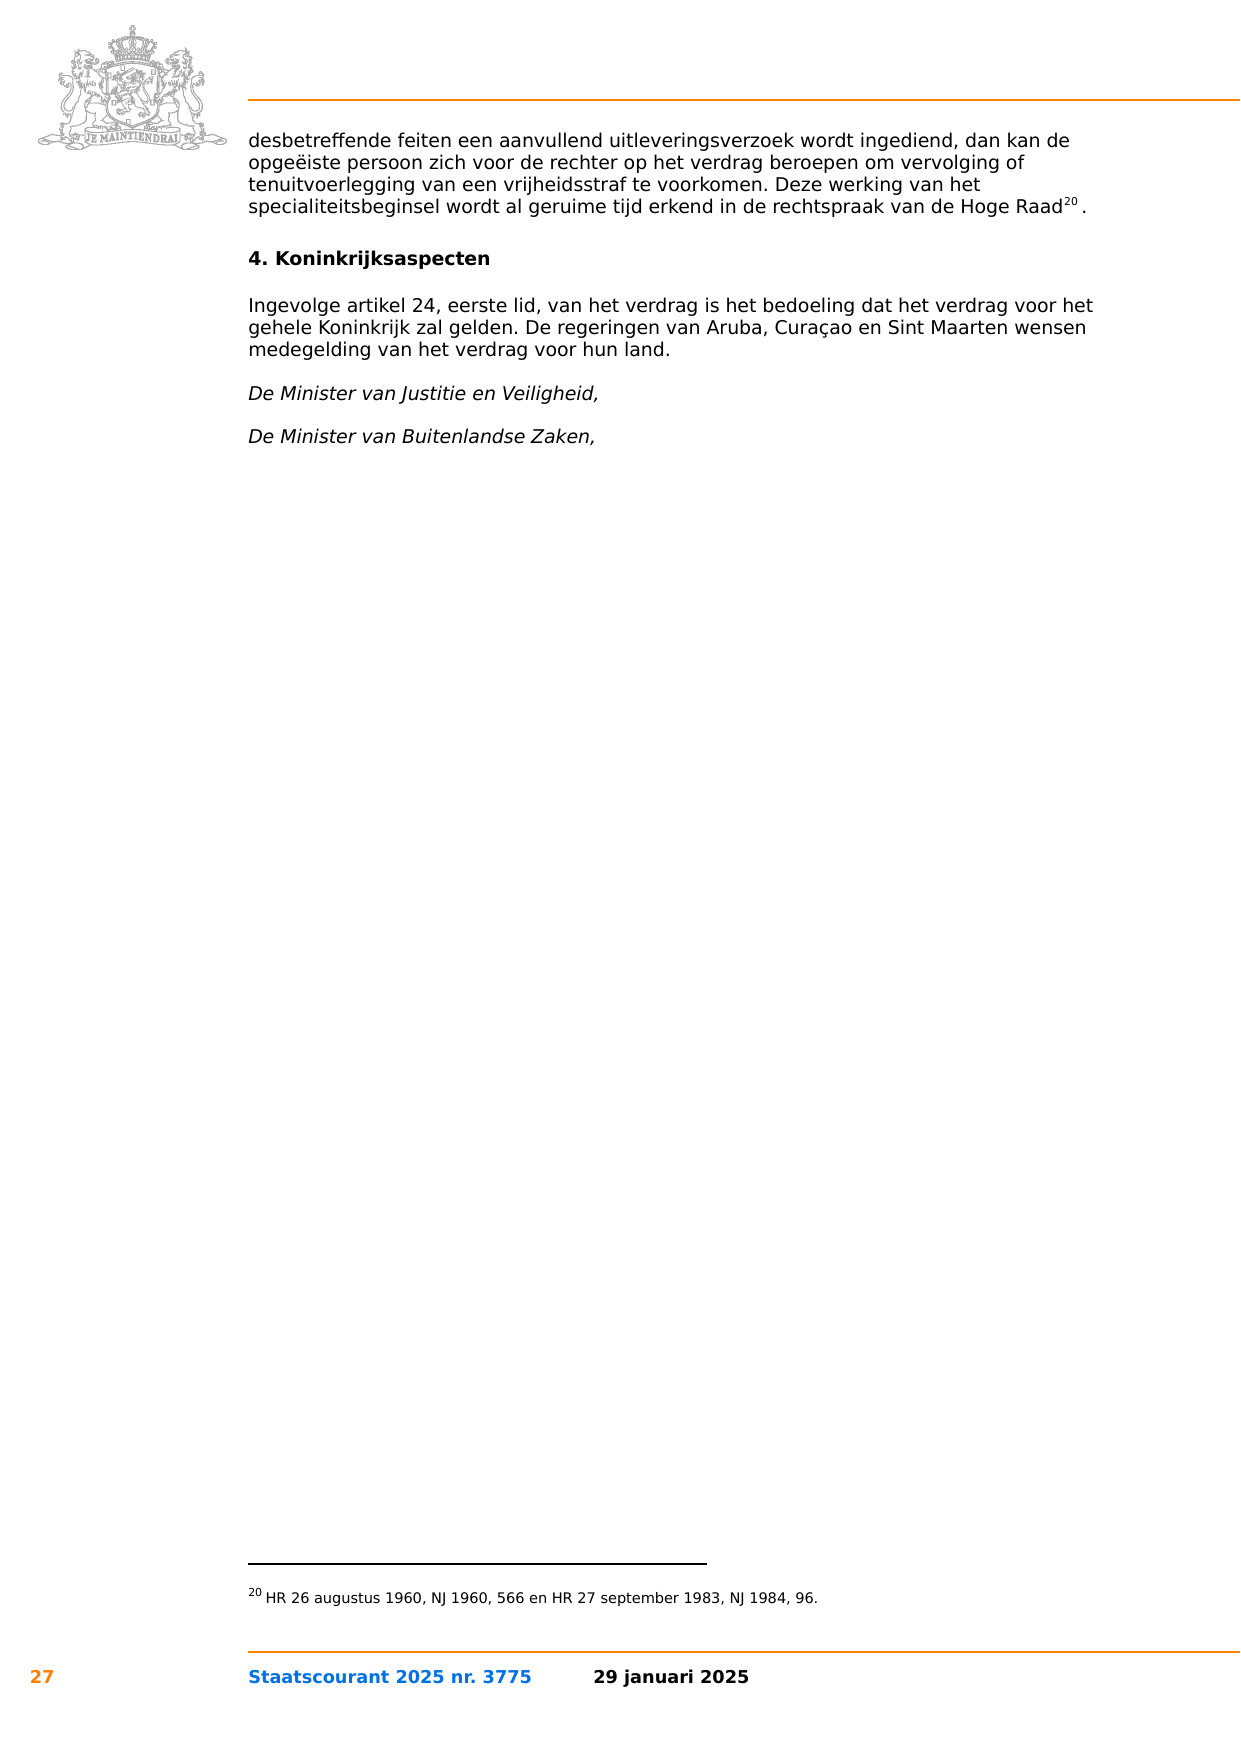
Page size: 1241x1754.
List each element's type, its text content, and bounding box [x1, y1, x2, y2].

text De Minister van Justitie en Veiligheid, [248, 383, 1163, 404]
text Ingevolge artikel 24, eerste lid, van het verdrag is het bedoeling dat het verdrag voor het gehele Koninkrijk zal gelden. De regeringen van Aruba, Curaçao en Sint Maarten wensen medegelding van het verdrag voor hun land. [248, 295, 1163, 361]
text HR 26 augustus 1960, NJ 1960, 566 en HR 27 september 1983, NJ 1984, 96. [248, 1586, 1163, 1608]
subtitle 4. Koninkrijksaspecten [248, 248, 1163, 270]
text desbetreffende feiten een aanvullend uitleveringsverzoek wordt ingediend, dan kan de opgeëiste persoon zich voor de rechter op het verdrag beroepen om vervolging of tenuitvoerlegging van een vrijheidsstraf te voorkomen. Deze werking van het specialiteitsbeginsel wordt al geruime tijd erkend in de rechtspraak van de Hoge Raad. [248, 130, 1163, 218]
text De Minister van Buitenlandse Zaken, [248, 426, 1163, 448]
picture [38, 25, 227, 150]
